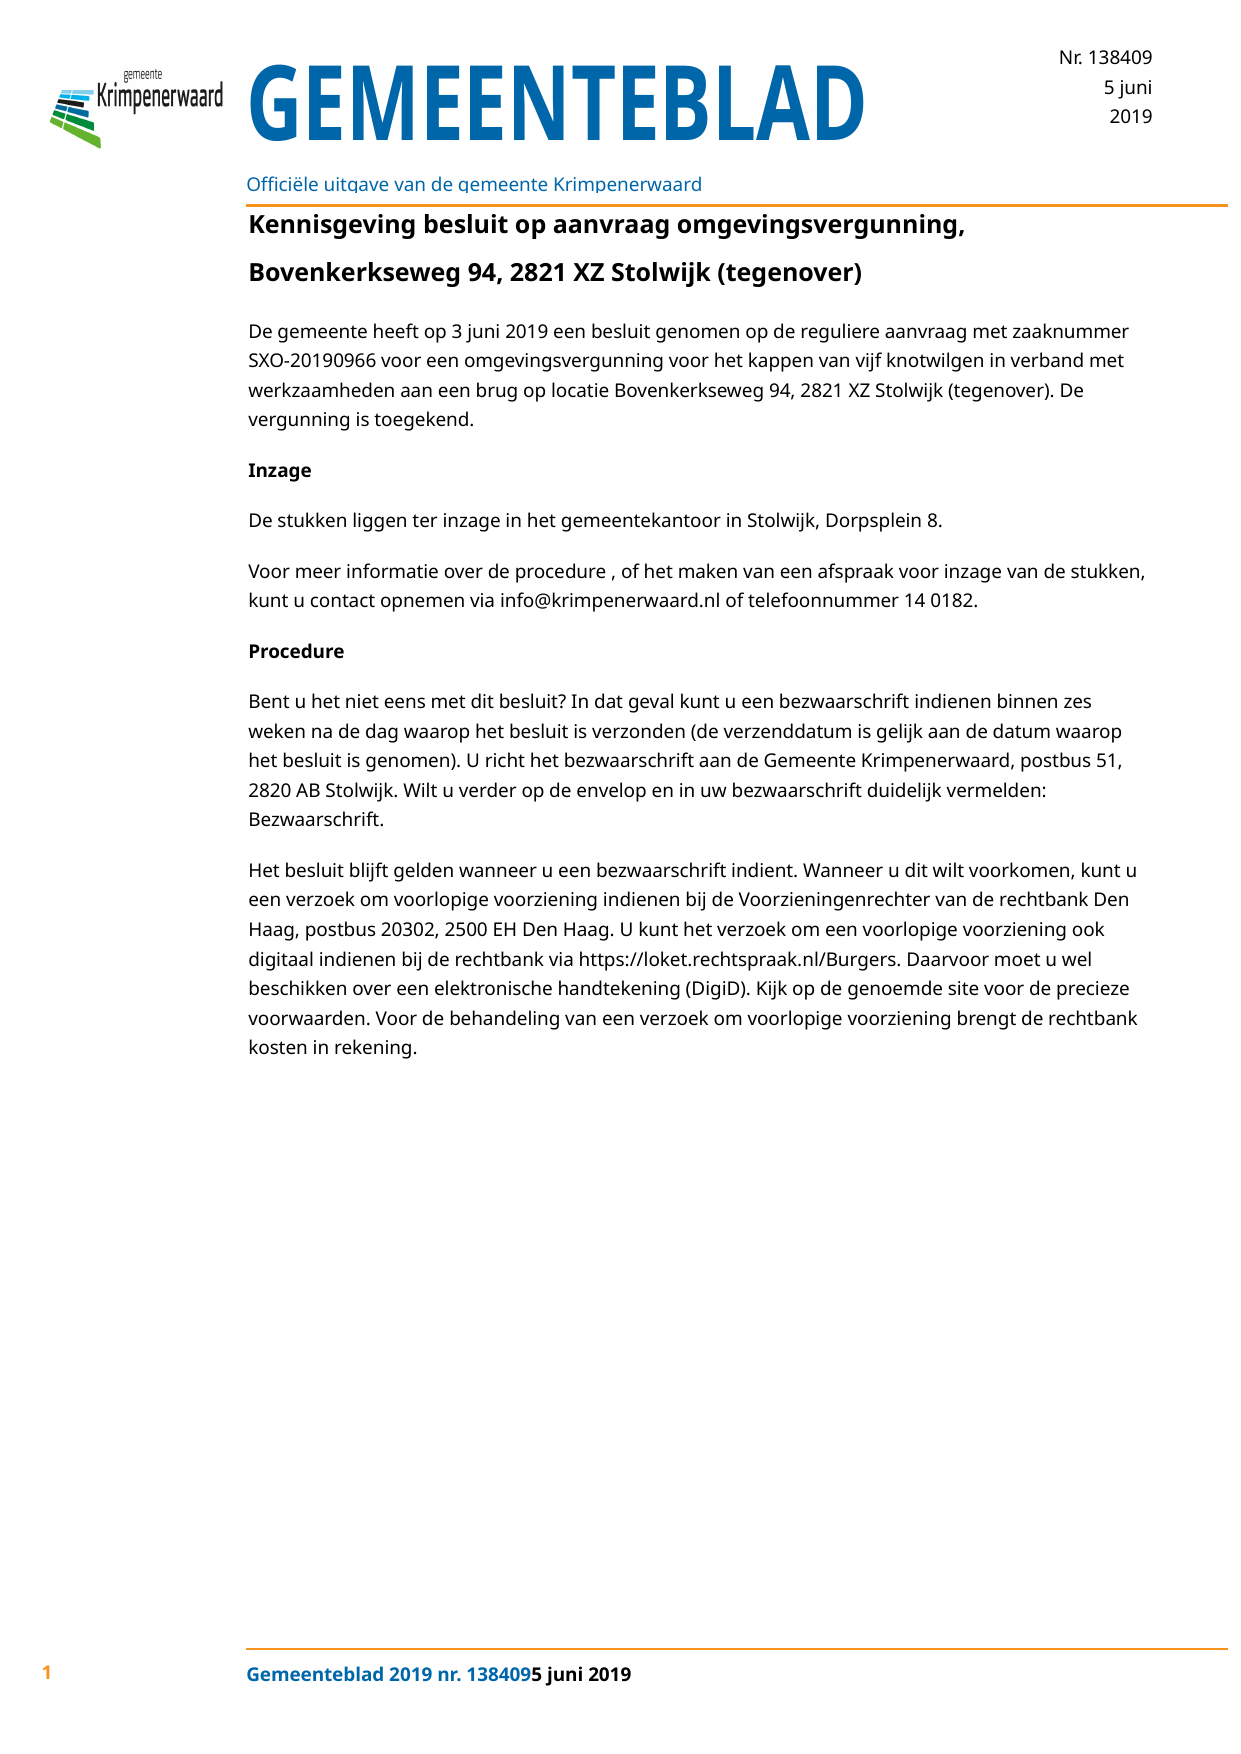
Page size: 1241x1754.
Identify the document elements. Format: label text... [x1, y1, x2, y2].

text De gemeente heeft op 3 juni 2019 een besluit genomen op de reguliere aanvraag met zaaknummer SXO-20190966 voor een omgevingsvergunning voor het kappen van vijf knotwilgen in verband met werkzaamheden aan een brug op locatie Bovenkerkseweg 94, 2821 XZ Stolwijk (tegenover). De vergunning is toegekend. [248, 318, 1152, 432]
text De stukken liggen ter inzage in het gemeentekantoor in Stolwijk, Dorpsplein 8. [248, 507, 1152, 533]
text Inzage [248, 457, 1152, 483]
text Voor meer informatie over de procedure , of het maken van een afspraak voor inzage van de stukken, kunt u contact opnemen via info@krimpenerwaard.nl of telefoonnummer 14 0182. [248, 558, 1152, 613]
text Bent u het niet eens met dit besluit? In dat geval kunt u een bezwaarschrift indienen binnen zes weken na de dag waarop het besluit is verzonden (de verzenddatum is gelijk aan de datum waarop het besluit is genomen). U richt het bezwaarschrift aan de Gemeente Krimpenerwaard, postbus 51, 2820 AB Stolwijk. Wilt u verder op de envelop en in uw bezwaarschrift duidelijk vermelden: Bezwaarschrift. [248, 688, 1152, 832]
text Het besluit blijft gelden wanneer u een bezwaarschrift indient. Wanneer u dit wilt voorkomen, kunt u een verzoek om voorlopige voorziening indienen bij de Voorzieningenrechter van de rechtbank Den Haag, postbus 20302, 2500 EH Den Haag. U kunt het verzoek om een voorlopige voorziening ook digitaal indienen bij de rechtbank via https://loket.rechtspraak.nl/Burgers. Daarvoor moet u wel beschikken over een elektronische handtekening (DigiD). Kijk op de genoemde site voor de precieze voorwaarden. Voor de behandeling van een verzoek om voorlopige voorziening brengt de rechtbank kosten in rekening. [248, 857, 1152, 1060]
picture [41, 47, 231, 172]
text Kennisgeving besluit op aanvraag omgevingsvergunning, Bovenkerkseweg 94, 2821 XZ Stolwijk (tegenover) [248, 207, 1152, 288]
text Procedure [248, 638, 1152, 664]
